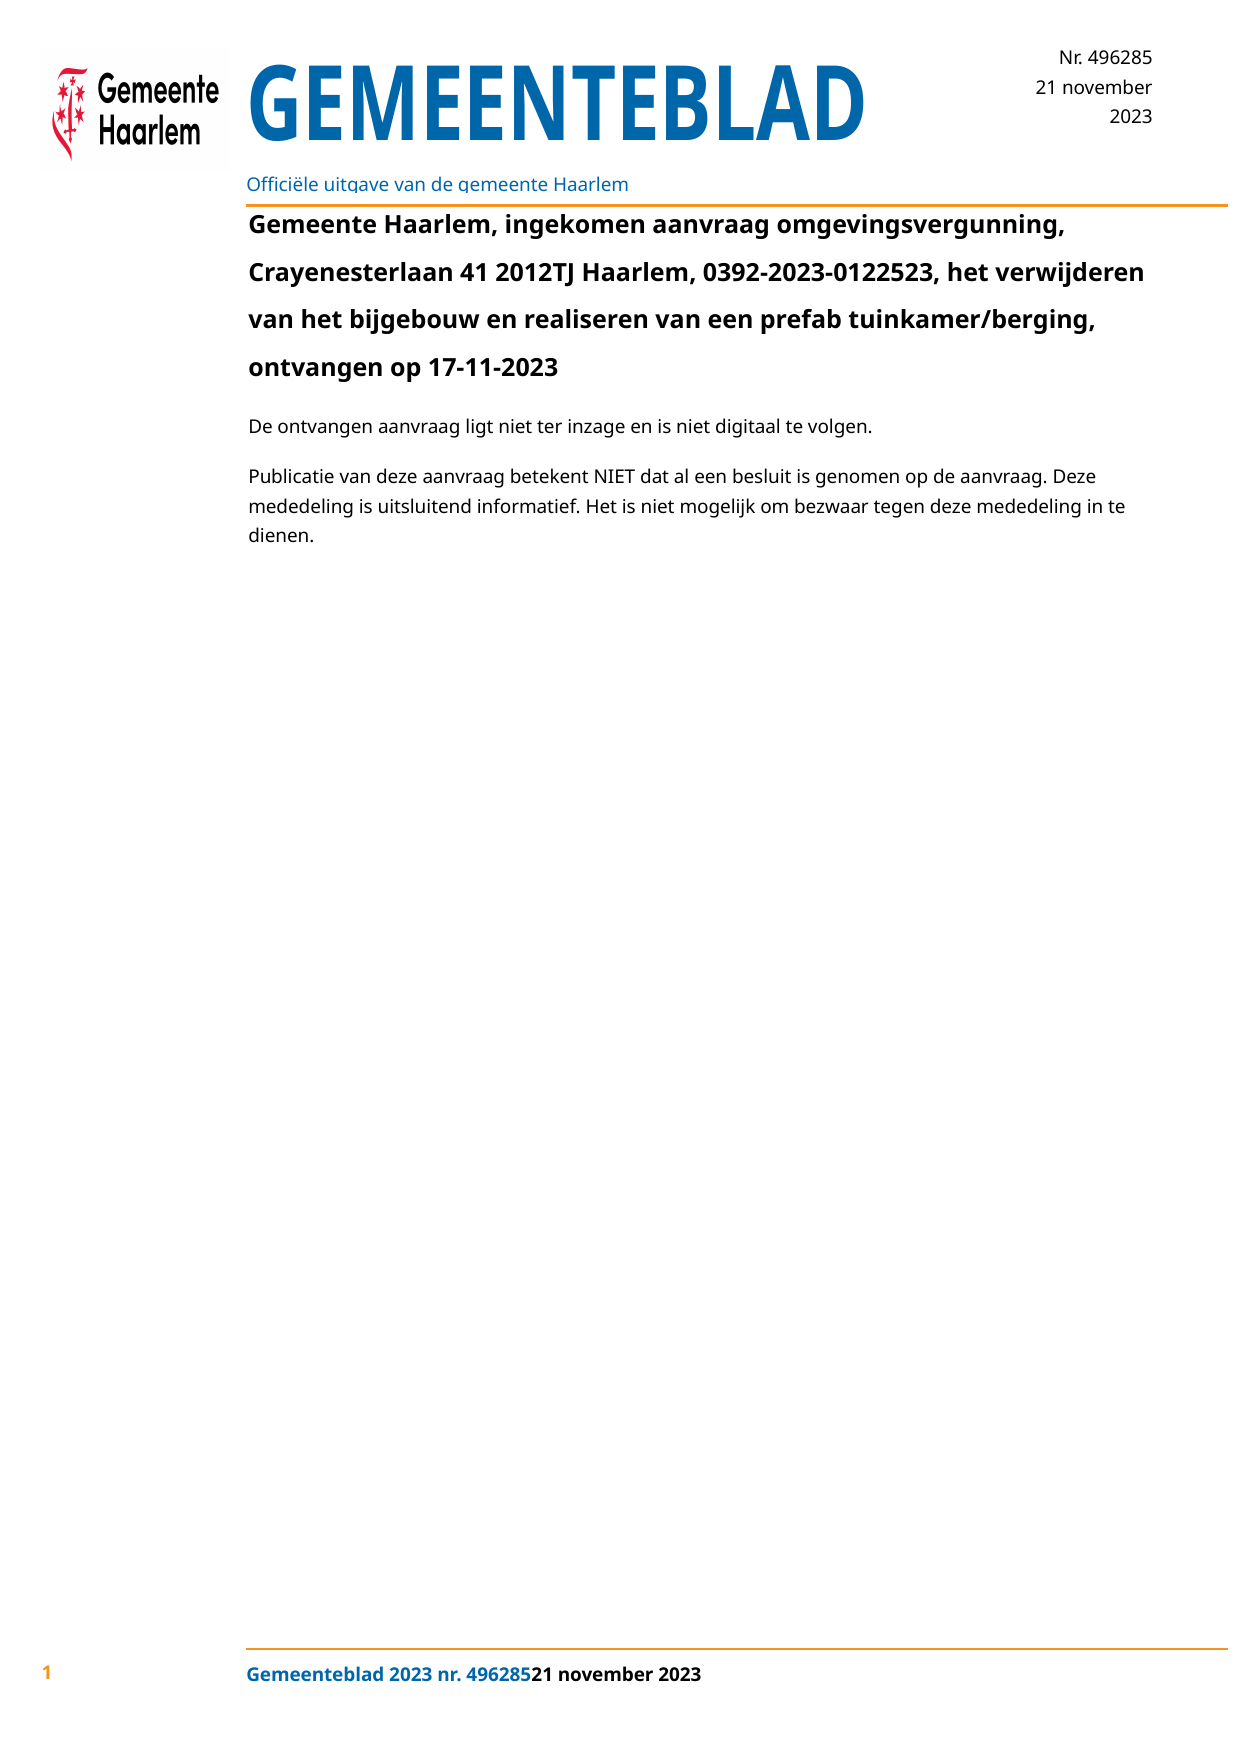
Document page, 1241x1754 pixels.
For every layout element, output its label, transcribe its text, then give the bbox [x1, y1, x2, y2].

text De ontvangen aanvraag ligt niet ter inzage en is niet digitaal te volgen. [248, 413, 1152, 439]
text Gemeente Haarlem, ingekomen aanvraag omgevingsvergunning, Crayenesterlaan 41 2012TJ Haarlem, 0392-2023-0122523, het verwijderen van het bijgebouw en realiseren van een prefab tuinkamer/berging, ontvangen op 17-11-2023 [248, 207, 1152, 384]
text Publicatie van deze aanvraag betekent NIET dat al een besluit is genomen op de aanvraag. Deze mededeling is uitsluitend informatief. Het is niet mogelijk om bezwaar tegen deze mededeling in te dienen. [248, 463, 1152, 548]
picture [41, 47, 231, 172]
